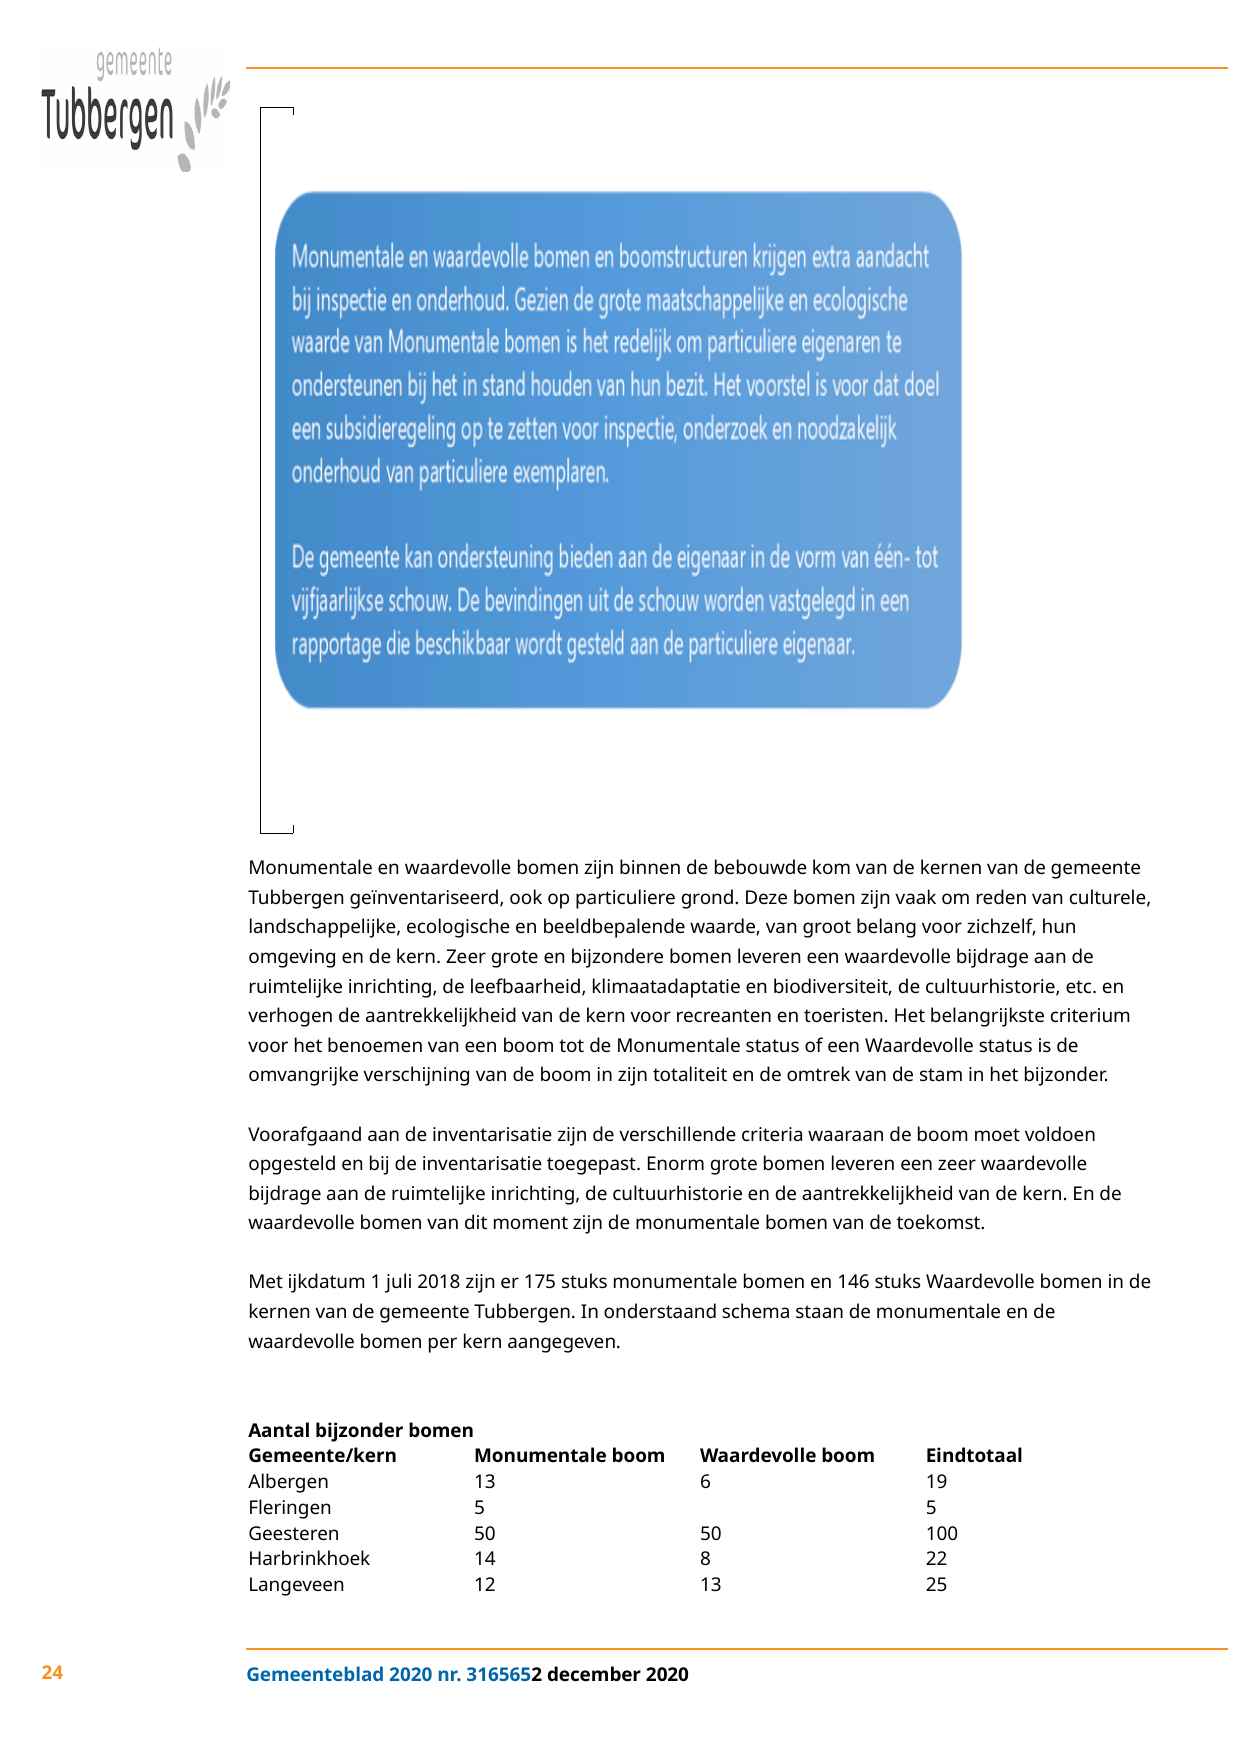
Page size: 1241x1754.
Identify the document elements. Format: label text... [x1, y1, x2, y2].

table_cell 50 [700, 1520, 926, 1545]
text Monumentale en waardevolle bomen zijn binnen de bebouwde kom van de kernen van de gemeente Tubbergen geïnventariseerd, ook op particuliere grond. Deze bomen zijn vaak om reden van culturele, landschappelijke, ecologische en beeldbepalende waarde, van groot belang voor zichzelf, hun omgeving en de kern. Zeer grote en bijzondere bomen leveren een waardevolle bijdrage aan de ruimtelijke inrichting, de leefbaarheid, klimaatadaptatie en biodiversiteit, de cultuurhistorie, etc. en verhogen de aantrekkelijkheid van de kern voor recreanten en toeristen. Het belangrijkste criterium voor het benoemen van een boom tot de Monumentale status of een Waardevolle status is de omvangrijke verschijning van de boom in zijn totaliteit en de omtrek van de stam in het bijzonder. [248, 854, 1152, 1087]
table_cell Gemeente/kern [248, 1443, 474, 1468]
table_cell 13 [700, 1571, 926, 1597]
table_cell Eindtotaal [926, 1443, 1152, 1468]
table_cell 6 [700, 1468, 926, 1494]
table_cell 13 [474, 1468, 700, 1494]
table_cell Langeveen [248, 1571, 474, 1597]
table_cell Geesteren [248, 1520, 474, 1545]
table_cell 22 [926, 1545, 1152, 1571]
table_cell Monumentale boom [474, 1443, 700, 1468]
table_cell 25 [926, 1571, 1152, 1597]
table_cell 12 [474, 1571, 700, 1597]
table_cell 19 [926, 1468, 1152, 1494]
table_cell 5 [926, 1494, 1152, 1520]
table_header Aantal bijzonder bomen [248, 1417, 1152, 1442]
table_cell Harbrinkhoek [248, 1545, 474, 1571]
table_cell 5 [474, 1494, 700, 1520]
table_cell Fleringen [248, 1494, 474, 1520]
table_cell 14 [474, 1545, 700, 1571]
table_cell 50 [474, 1520, 700, 1545]
table_cell [700, 1494, 926, 1520]
text Met ijkdatum 1 juli 2018 zijn er 175 stuks monumentale bomen en 146 stuks Waardevolle bomen in de kernen van de gemeente Tubbergen. In onderstaand schema staan de monumentale en de waardevolle bomen per kern aangegeven. [248, 1269, 1152, 1354]
picture [41, 47, 231, 172]
table_cell 100 [926, 1520, 1152, 1545]
picture [268, 115, 978, 825]
table_cell Waardevolle boom [700, 1443, 926, 1468]
text Voorafgaand aan de inventarisatie zijn de verschillende criteria waaraan de boom moet voldoen opgesteld en bij de inventarisatie toegepast. Enorm grote bomen leveren een zeer waardevolle bijdrage aan de ruimtelijke inrichting, de cultuurhistorie en de aantrekkelijkheid van de kern. En de waardevolle bomen van dit moment zijn de monumentale bomen van de toekomst. [248, 1121, 1152, 1235]
table_cell Albergen [248, 1468, 474, 1494]
table_cell 8 [700, 1545, 926, 1571]
